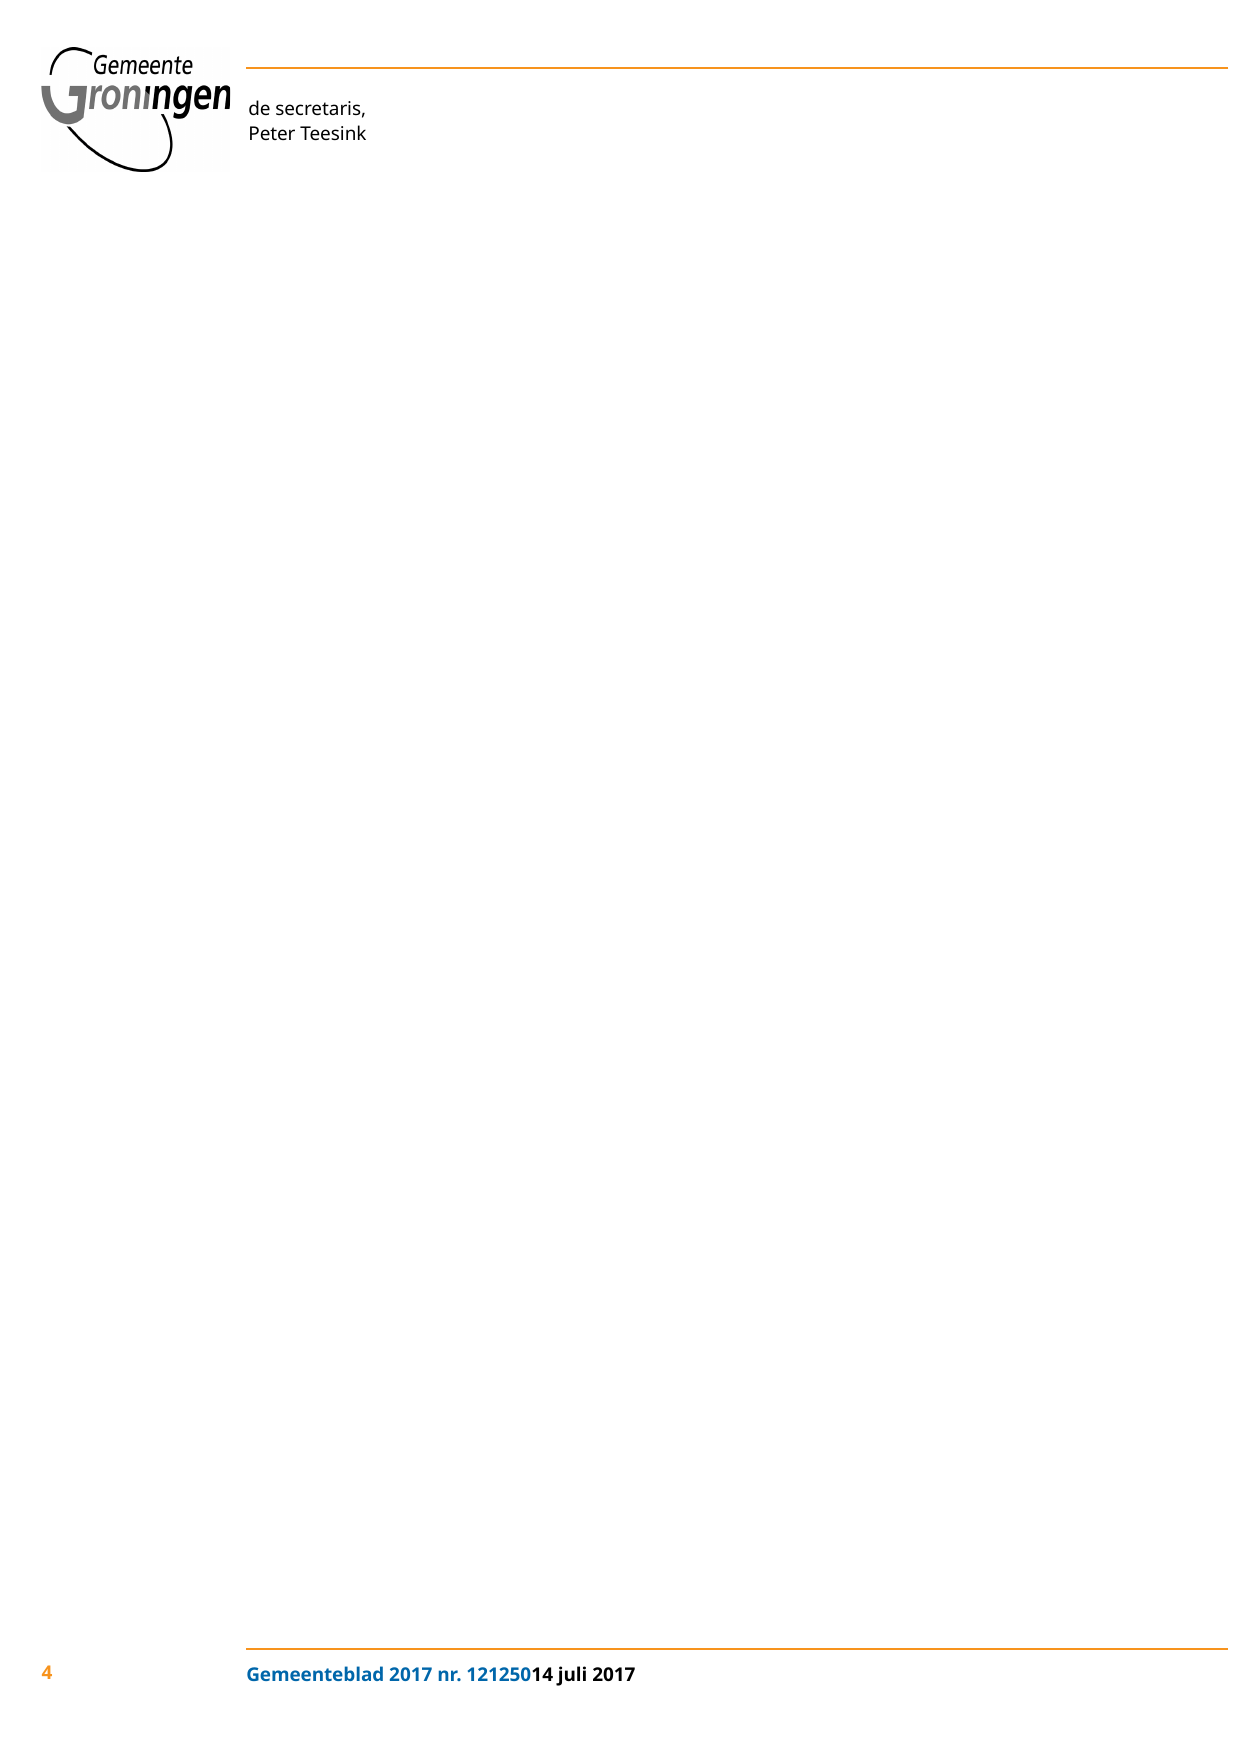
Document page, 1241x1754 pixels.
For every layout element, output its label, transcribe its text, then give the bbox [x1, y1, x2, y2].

text Peter Teesink [248, 121, 1152, 146]
text de secretaris, [248, 95, 1152, 121]
picture [41, 47, 231, 172]
